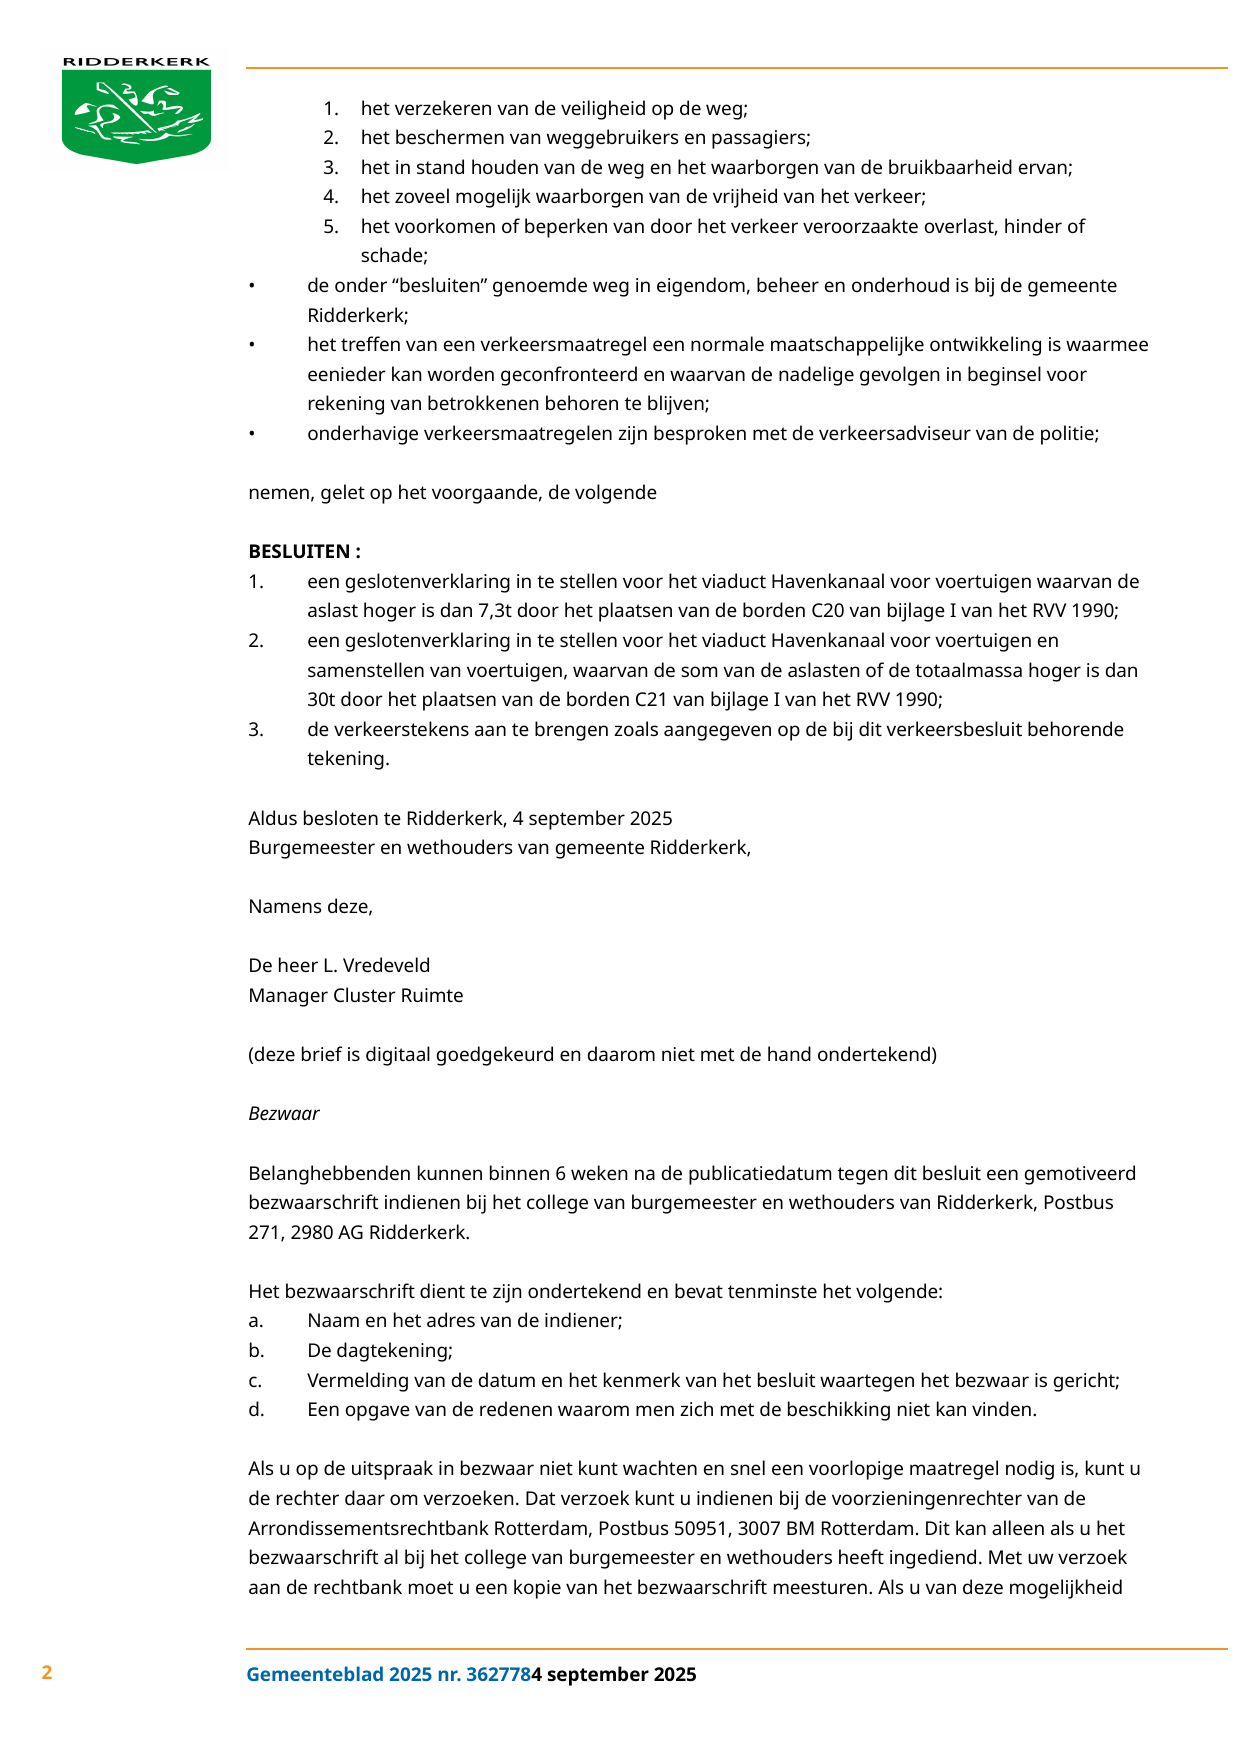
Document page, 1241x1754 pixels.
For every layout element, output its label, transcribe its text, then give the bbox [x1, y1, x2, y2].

list de verkeerstekens aan te brengen zoals aangegeven op de bij dit verkeersbesluit behorende tekening. [248, 716, 1152, 771]
list Naam en het adres van de indiener; [248, 1308, 1152, 1333]
list een geslotenverklaring in te stellen voor het viaduct Havenkanaal voor voertuigen waarvan de aslast hoger is dan 7,3t door het plaatsen van de borden C20 van bijlage I van het RVV 1990; [248, 568, 1152, 623]
list De dagtekening; [248, 1337, 1152, 1363]
text Het bezwaarschrift dient te zijn ondertekend en bevat tenminste het volgende: [248, 1278, 1152, 1304]
text Bezwaar [248, 1101, 1152, 1126]
text Aldus besloten te Ridderkerk, 4 september 2025 [248, 805, 1152, 831]
list Vermelding van de datum en het kenmerk van het besluit waartegen het bezwaar is gericht; [248, 1367, 1152, 1393]
list het voorkomen of beperken van door het verkeer veroorzaakte overlast, hinder of schade; [323, 213, 1152, 268]
text Als u op de uitspraak in bezwaar niet kunt wachten en snel een voorlopige maatregel nodig is, kunt u de rechter daar om verzoeken. Dat verzoek kunt u indienen bij de voorzieningenrechter van de Arrondissementsrechtbank Rotterdam, Postbus 50951, 3007 BM Rotterdam. Dit kan alleen als u het bezwaarschrift al bij het college van burgemeester en wethouders heeft ingediend. Met uw verzoek aan de rechtbank moet u een kopie van het bezwaarschrift meesturen. Als u van deze mogelijkheid [248, 1456, 1152, 1600]
text Manager Cluster Ruimte [248, 982, 1152, 1008]
picture [41, 47, 231, 172]
text De heer L. Vredeveld [248, 953, 1152, 978]
list een geslotenverklaring in te stellen voor het viaduct Havenkanaal voor voertuigen en samenstellen van voertuigen, waarvan de som van de aslasten of de totaalmassa hoger is dan 30t door het plaatsen van de borden C21 van bijlage I van het RVV 1990; [248, 627, 1152, 712]
text nemen, gelet op het voorgaande, de volgende [248, 479, 1152, 505]
list het treffen van een verkeersmaatregel een normale maatschappelijke ontwikkeling is waarmee eenieder kan worden geconfronteerd en waarvan de nadelige gevolgen in beginsel voor rekening van betrokkenen behoren te blijven; [248, 331, 1152, 416]
text Namens deze, [248, 893, 1152, 919]
list het beschermen van weggebruikers en passagiers; [323, 124, 1152, 150]
text (deze brief is digitaal goedgekeurd en daarom niet met de hand ondertekend) [248, 1041, 1152, 1067]
list het verzekeren van de veiligheid op de weg; [323, 95, 1152, 121]
text BESLUITEN : [248, 538, 1152, 564]
text Burgemeester en wethouders van gemeente Ridderkerk, [248, 834, 1152, 860]
list de onder “besluiten” genoemde weg in eigendom, beheer en onderhoud is bij de gemeente Ridderkerk; [248, 272, 1152, 328]
list het in stand houden van de weg en het waarborgen van de bruikbaarheid ervan; [323, 154, 1152, 180]
list Een opgave van de redenen waarom men zich met de beschikking niet kan vinden. [248, 1396, 1152, 1422]
text Belanghebbenden kunnen binnen 6 weken na de publicatiedatum tegen dit besluit een gemotiveerd bezwaarschrift indienen bij het college van burgemeester en wethouders van Ridderkerk, Postbus 271, 2980 AG Ridderkerk. [248, 1160, 1152, 1245]
list het zoveel mogelijk waarborgen van de vrijheid van het verkeer; [323, 183, 1152, 209]
list onderhavige verkeersmaatregelen zijn besproken met de verkeersadviseur van de politie; [248, 420, 1152, 446]
